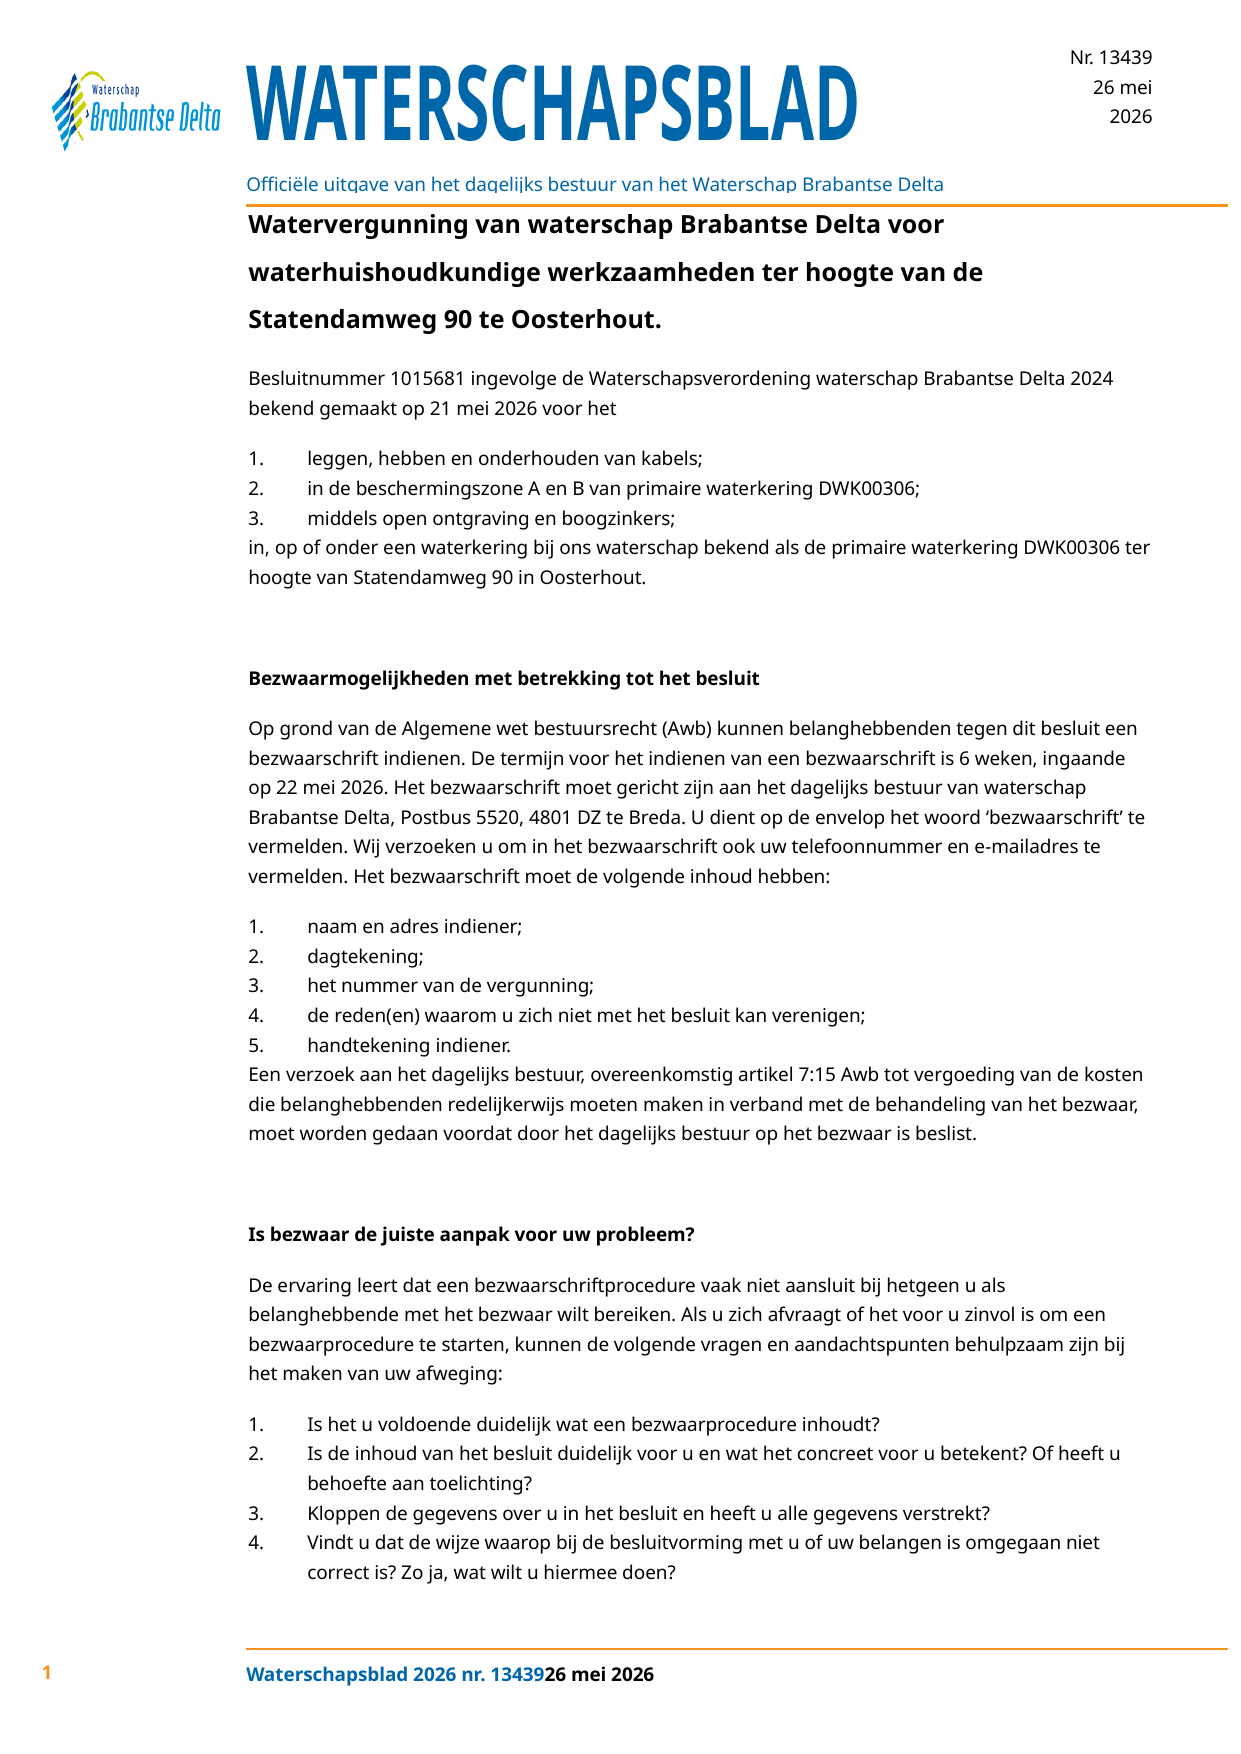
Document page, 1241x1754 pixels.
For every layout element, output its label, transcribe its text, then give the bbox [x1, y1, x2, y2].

text Watervergunning van waterschap Brabantse Delta voor waterhuishoudkundige werkzaamheden ter hoogte van de Statendamweg 90 te Oosterhout. [248, 207, 1152, 336]
text De ervaring leert dat een bezwaarschriftprocedure vaak niet aansluit bij hetgeen u als belanghebbende met het bezwaar wilt bereiken. Als u zich afvraagt of het voor u zinvol is om een bezwaarprocedure te starten, kunnen de volgende vragen en aandachtspunten behulpzaam zijn bij het maken van uw afweging: [248, 1272, 1152, 1386]
list Is het u voldoende duidelijk wat een bezwaarprocedure inhoudt? [248, 1411, 1152, 1437]
list naam en adres indiener; [248, 913, 1152, 939]
list middels open ontgraving en boogzinkers; [248, 505, 1152, 530]
list Vindt u dat de wijze waarop bij de besluitvorming met u of uw belangen is omgegaan niet correct is? Zo ja, wat wilt u hiermee doen? [248, 1529, 1152, 1584]
list de reden(en) waarom u zich niet met het besluit kan verenigen; [248, 1002, 1152, 1028]
list Is de inhoud van het besluit duidelijk voor u en wat het concreet voor u betekent? Of heeft u behoefte aan toelichting? [248, 1441, 1152, 1496]
list dagtekening; [248, 943, 1152, 969]
list in de beschermingszone A en B van primaire waterkering DWK00306; [248, 475, 1152, 501]
text Bezwaarmogelijkheden met betrekking tot het besluit [248, 665, 1152, 690]
list leggen, hebben en onderhouden van kabels; [248, 446, 1152, 471]
text Besluitnummer 1015681 ingevolge de Waterschapsverordening waterschap Brabantse Delta 2024 bekend gemaakt op 21 mei 2026 voor het [248, 366, 1152, 421]
list Kloppen de gegevens over u in het besluit en heeft u alle gegevens verstrekt? [248, 1500, 1152, 1525]
list handtekening indiener. [248, 1032, 1152, 1057]
text Is bezwaar de juiste aanpak voor uw probleem? [248, 1221, 1152, 1247]
text Een verzoek aan het dagelijks bestuur, overeenkomstig artikel 7:15 Awb tot vergoeding van de kosten die belanghebbenden redelijkerwijs moeten maken in verband met de behandeling van het bezwaar, moet worden gedaan voordat door het dagelijks bestuur op het bezwaar is beslist. [248, 1061, 1152, 1146]
list het nummer van de vergunning; [248, 973, 1152, 998]
text in, op of onder een waterkering bij ons waterschap bekend als de primaire waterkering DWK00306 ter hoogte van Statendamweg 90 in Oosterhout. [248, 534, 1152, 589]
text Op grond van de Algemene wet bestuursrecht (Awb) kunnen belanghebbenden tegen dit besluit een bezwaarschrift indienen. De termijn voor het indienen van een bezwaarschrift is 6 weken, ingaande op 22 mei 2026. Het bezwaarschrift moet gericht zijn aan het dagelijks bestuur van waterschap Brabantse Delta, Postbus 5520, 4801 DZ te Breda. U dient op de envelop het woord ‘bezwaarschrift’ te vermelden. Wij verzoeken u om in het bezwaarschrift ook uw telefoonnummer en e‑mailadres te vermelden. Het bezwaarschrift moet de volgende inhoud hebben: [248, 715, 1152, 889]
picture [41, 47, 231, 172]
